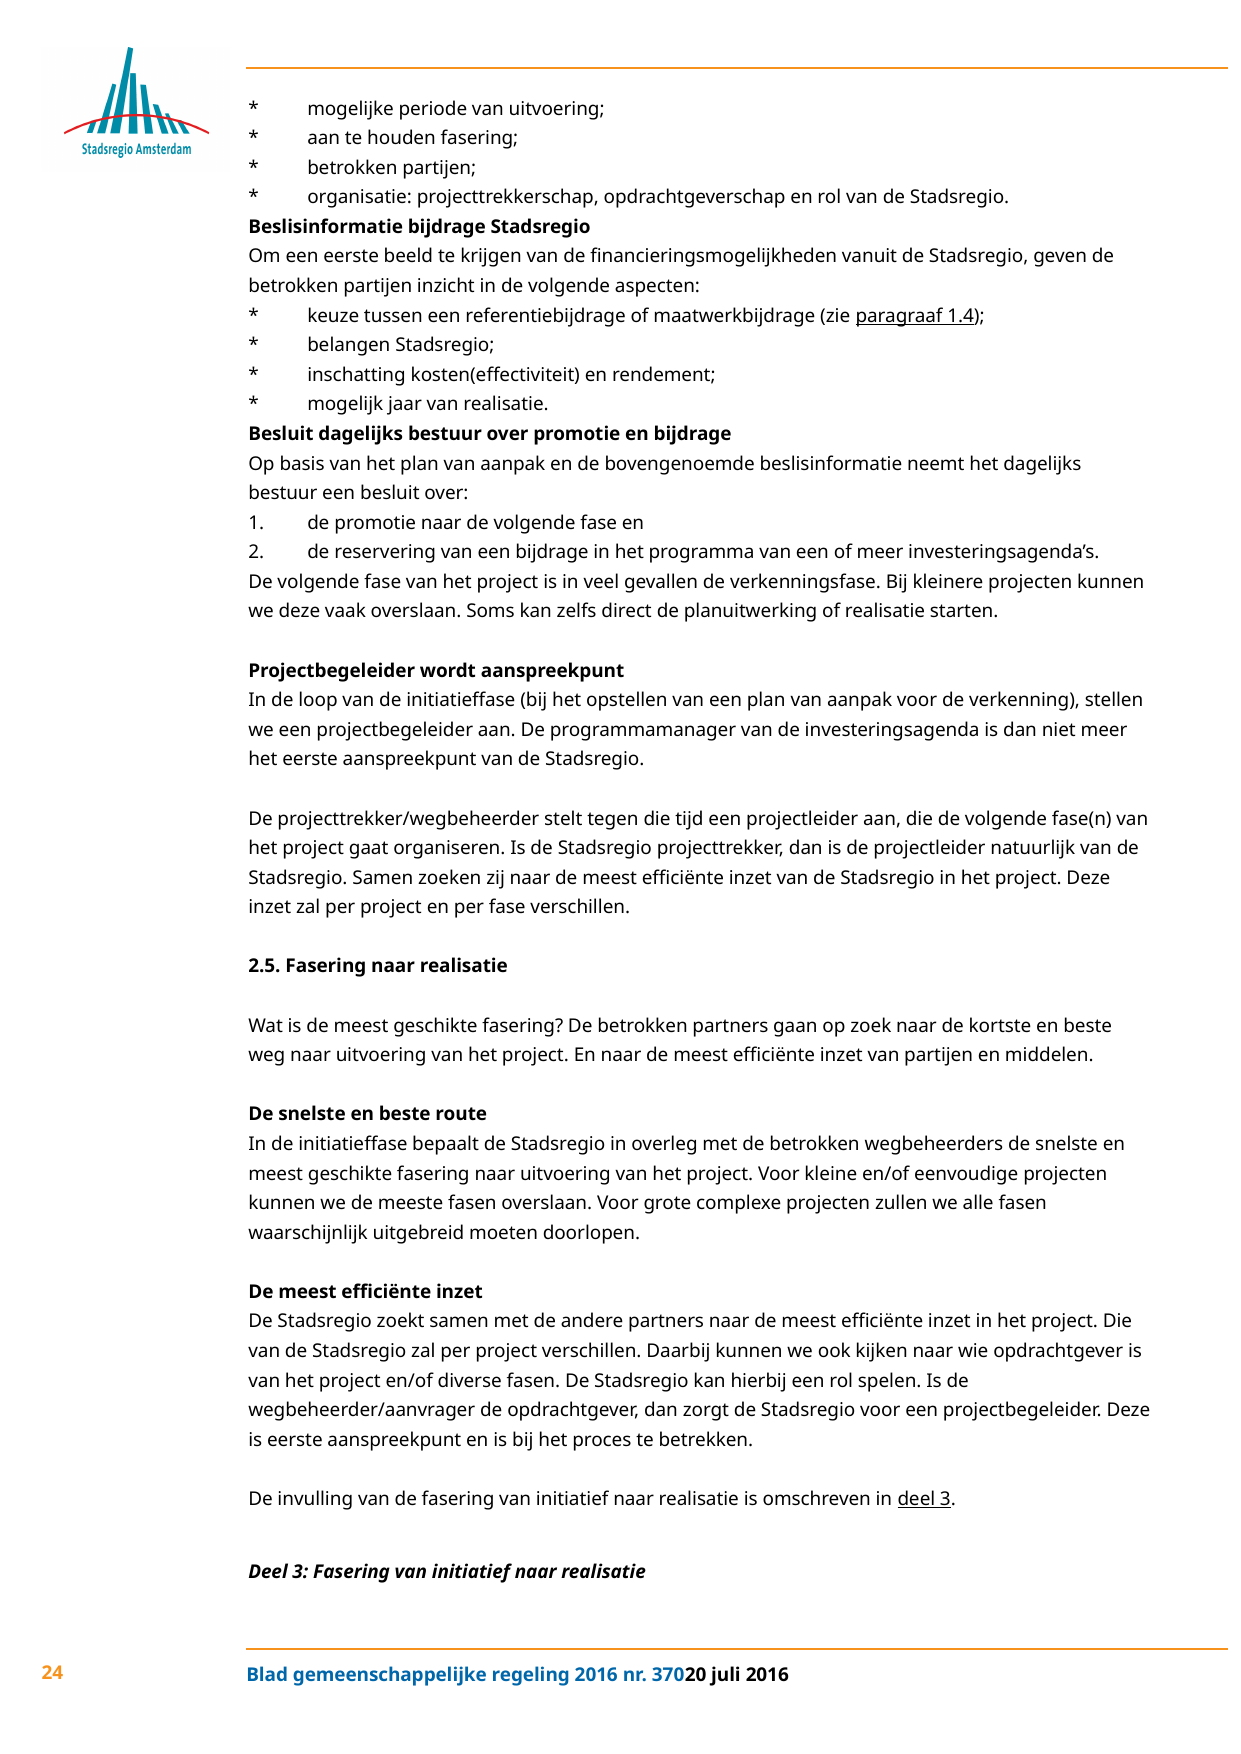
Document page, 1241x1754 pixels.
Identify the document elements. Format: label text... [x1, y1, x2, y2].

text De invulling van de fasering van initiatief naar realisatie is omschreven in deel 3. [248, 1485, 1152, 1511]
text Besluit dagelijks bestuur over promotie en bijdrage [248, 420, 1152, 446]
picture [41, 47, 231, 172]
list de reservering van een bijdrage in het programma van een of meer investeringsagenda’s. [248, 538, 1152, 564]
text De meest efficiënte inzet [248, 1278, 1152, 1304]
text Om een eerste beeld te krijgen van de financieringsmogelijkheden vanuit de Stadsregio, geven de betrokken partijen inzicht in de volgende aspecten: [248, 243, 1152, 298]
text De volgende fase van het project is in veel gevallen de verkenningsfase. Bij kleinere projecten kunnen we deze vaak overslaan. Soms kan zelfs direct de planuitwerking of realisatie starten. [248, 568, 1152, 623]
text In de initiatieffase bepaalt de Stadsregio in overleg met de betrokken wegbeheerders de snelste en meest geschikte fasering naar uitvoering van het project. Voor kleine en/of eenvoudige projecten kunnen we de meeste fasen overslaan. Voor grote complexe projecten zullen we alle fasen waarschijnlijk uitgebreid moeten doorlopen. [248, 1130, 1152, 1245]
list keuze tussen een referentiebijdrage of maatwerkbijdrage (zie paragraaf 1.4); [248, 302, 1152, 328]
text Deel 3: Fasering van initiatief naar realisatie [248, 1558, 1152, 1584]
list betrokken partijen; [248, 154, 1152, 180]
list aan te houden fasering; [248, 124, 1152, 150]
text Beslisinformatie bijdrage Stadsregio [248, 213, 1152, 239]
list mogelijke periode van uitvoering; [248, 95, 1152, 121]
list organisatie: projecttrekkerschap, opdrachtgeverschap en rol van de Stadsregio. [248, 183, 1152, 209]
list de promotie naar de volgende fase en [248, 509, 1152, 535]
text In de loop van de initiatieffase (bij het opstellen van een plan van aanpak voor de verkenning), stellen we een projectbegeleider aan. De programmamanager van de investeringsagenda is dan niet meer het eerste aanspreekpunt van de Stadsregio. [248, 686, 1152, 771]
text De projecttrekker/wegbeheerder stelt tegen die tijd een projectleider aan, die de volgende fase(n) van het project gaat organiseren. Is de Stadsregio projecttrekker, dan is de projectleider natuurlijk van de Stadsregio. Samen zoeken zij naar de meest efficiënte inzet van de Stadsregio in het project. Deze inzet zal per project en per fase verschillen. [248, 805, 1152, 919]
text Wat is de meest geschikte fasering? De betrokken partners gaan op zoek naar de kortste en beste weg naar uitvoering van het project. En naar de meest efficiënte inzet van partijen en middelen. [248, 1012, 1152, 1067]
text Projectbegeleider wordt aanspreekpunt [248, 657, 1152, 683]
list belangen Stadsregio; [248, 331, 1152, 357]
text 2.5. Fasering naar realisatie [248, 953, 1152, 978]
list mogelijk jaar van realisatie. [248, 391, 1152, 416]
text Op basis van het plan van aanpak en de bovengenoemde beslisinformatie neemt het dagelijks bestuur een besluit over: [248, 450, 1152, 505]
list inschatting kosten(effectiviteit) en rendement; [248, 361, 1152, 387]
text De snelste en beste route [248, 1101, 1152, 1126]
text De Stadsregio zoekt samen met de andere partners naar de meest efficiënte inzet in het project. Die van de Stadsregio zal per project verschillen. Daarbij kunnen we ook kijken naar wie opdrachtgever is van het project en/of diverse fasen. De Stadsregio kan hierbij een rol spelen. Is de wegbeheerder/aanvrager de opdrachtgever, dan zorgt de Stadsregio voor een projectbegeleider. Deze is eerste aanspreekpunt en is bij het proces te betrekken. [248, 1308, 1152, 1452]
